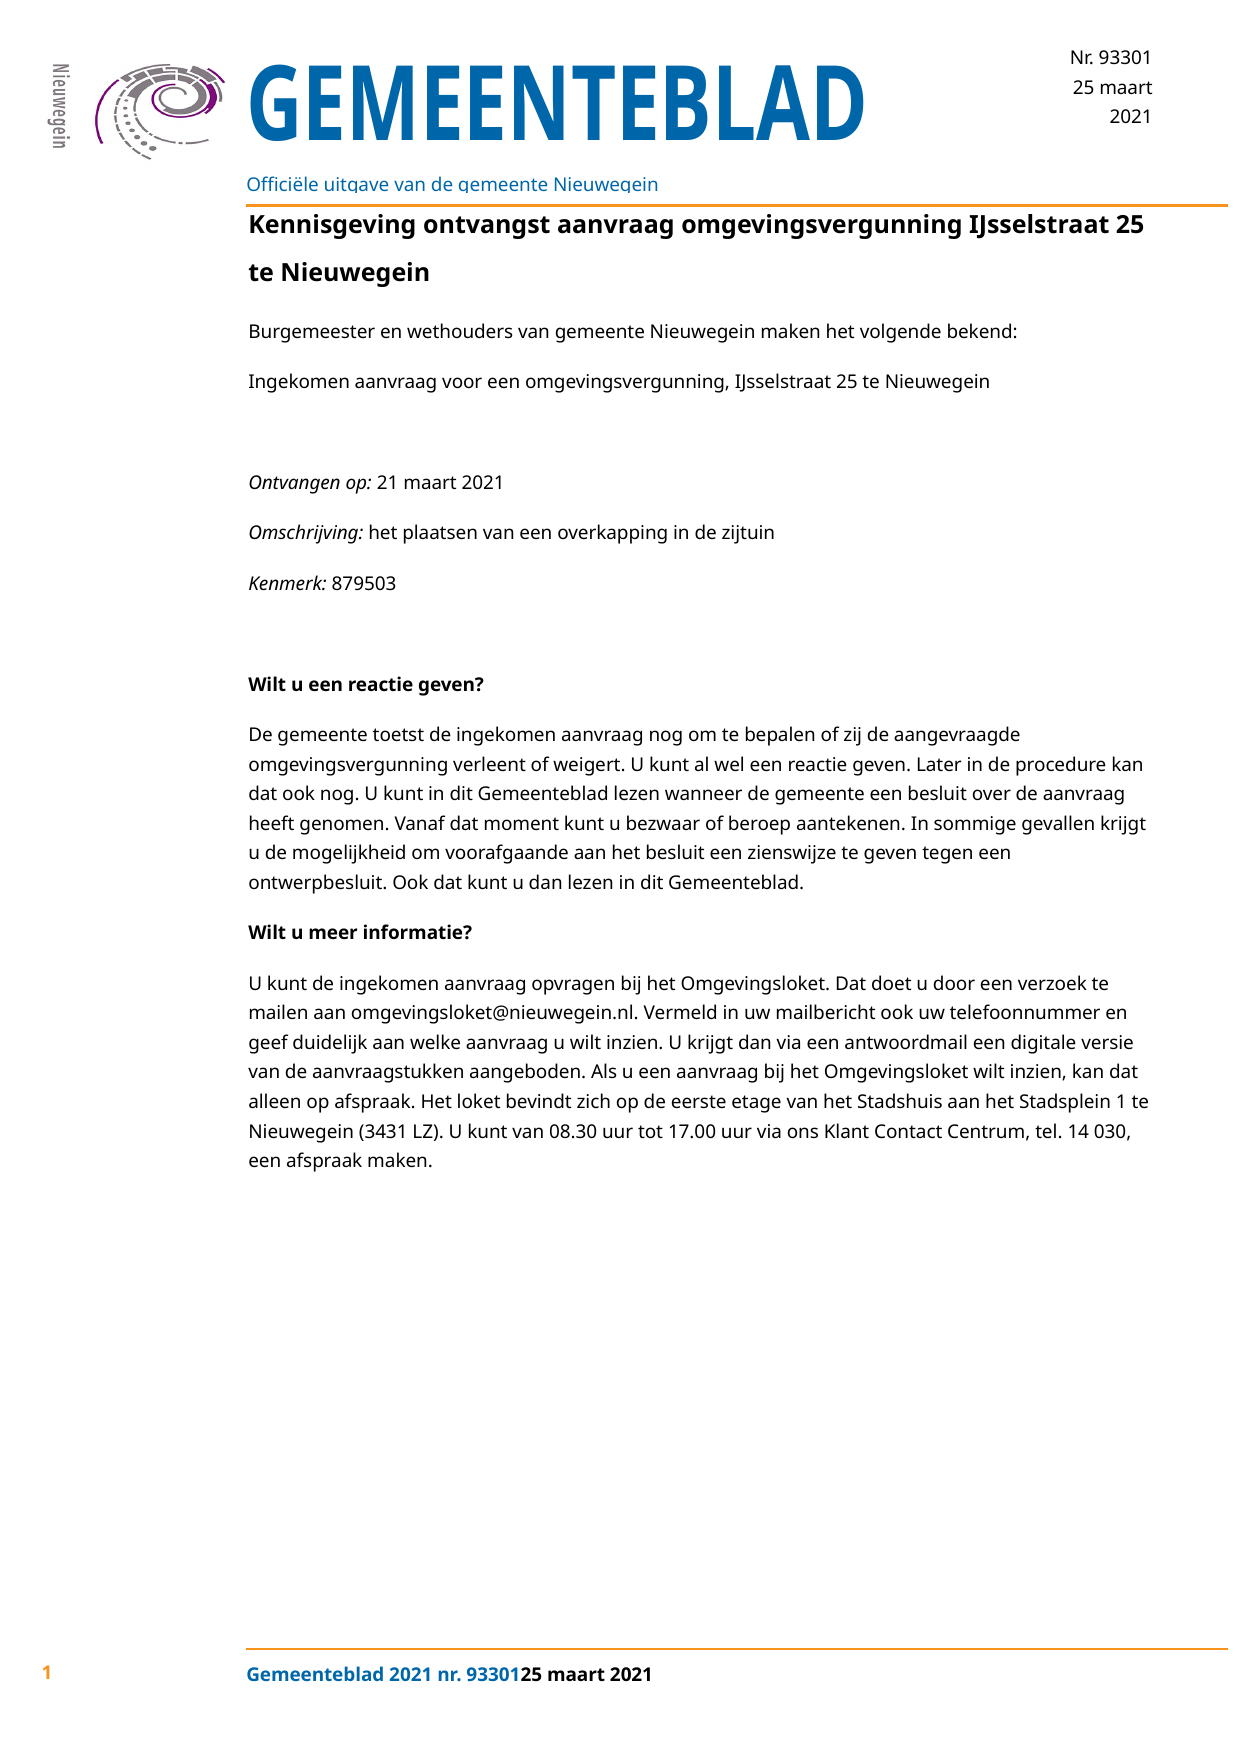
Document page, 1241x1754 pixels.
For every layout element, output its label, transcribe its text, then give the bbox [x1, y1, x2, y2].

text Ingekomen aanvraag voor een omgevingsvergunning, IJsselstraat 25 te Nieuwegein [248, 368, 1152, 394]
text Ontvangen op: 21 maart 2021 [248, 469, 1152, 495]
text Omschrijving: het plaatsen van een overkapping in de zijtuin [248, 519, 1152, 545]
picture [41, 47, 231, 172]
text Wilt u meer informatie? [248, 919, 1152, 945]
text Kenmerk: 879503 [248, 570, 1152, 596]
text Wilt u een reactie geven? [248, 671, 1152, 697]
text Burgemeester en wethouders van gemeente Nieuwegein maken het volgende bekend: [248, 318, 1152, 344]
text U kunt de ingekomen aanvraag opvragen bij het Omgevingsloket. Dat doet u door een verzoek te mailen aan omgevingsloket@nieuwegein.nl. Vermeld in uw mailbericht ook uw telefoonnummer en geef duidelijk aan welke aanvraag u wilt inzien. U krijgt dan via een antwoordmail een digitale versie van de aanvraagstukken aangeboden. Als u een aanvraag bij het Omgevingsloket wilt inzien, kan dat alleen op afspraak. Het loket bevindt zich op de eerste etage van het Stadshuis aan het Stadsplein 1 te Nieuwegein (3431 LZ). U kunt van 08.30 uur tot 17.00 uur via ons Klant Contact Centrum, tel. 14 030, een afspraak maken. [248, 970, 1152, 1173]
text De gemeente toetst de ingekomen aanvraag nog om te bepalen of zij de aangevraagde omgevingsvergunning verleent of weigert. U kunt al wel een reactie geven. Later in de procedure kan dat ook nog. U kunt in dit Gemeenteblad lezen wanneer de gemeente een besluit over de aanvraag heeft genomen. Vanaf dat moment kunt u bezwaar of beroep aantekenen. In sommige gevallen krijgt u de mogelijkheid om voorafgaande aan het besluit een zienswijze te geven tegen een ontwerpbesluit. Ook dat kunt u dan lezen in dit Gemeenteblad. [248, 721, 1152, 895]
text Kennisgeving ontvangst aanvraag omgevingsvergunning IJsselstraat 25 te Nieuwegein [248, 207, 1152, 288]
